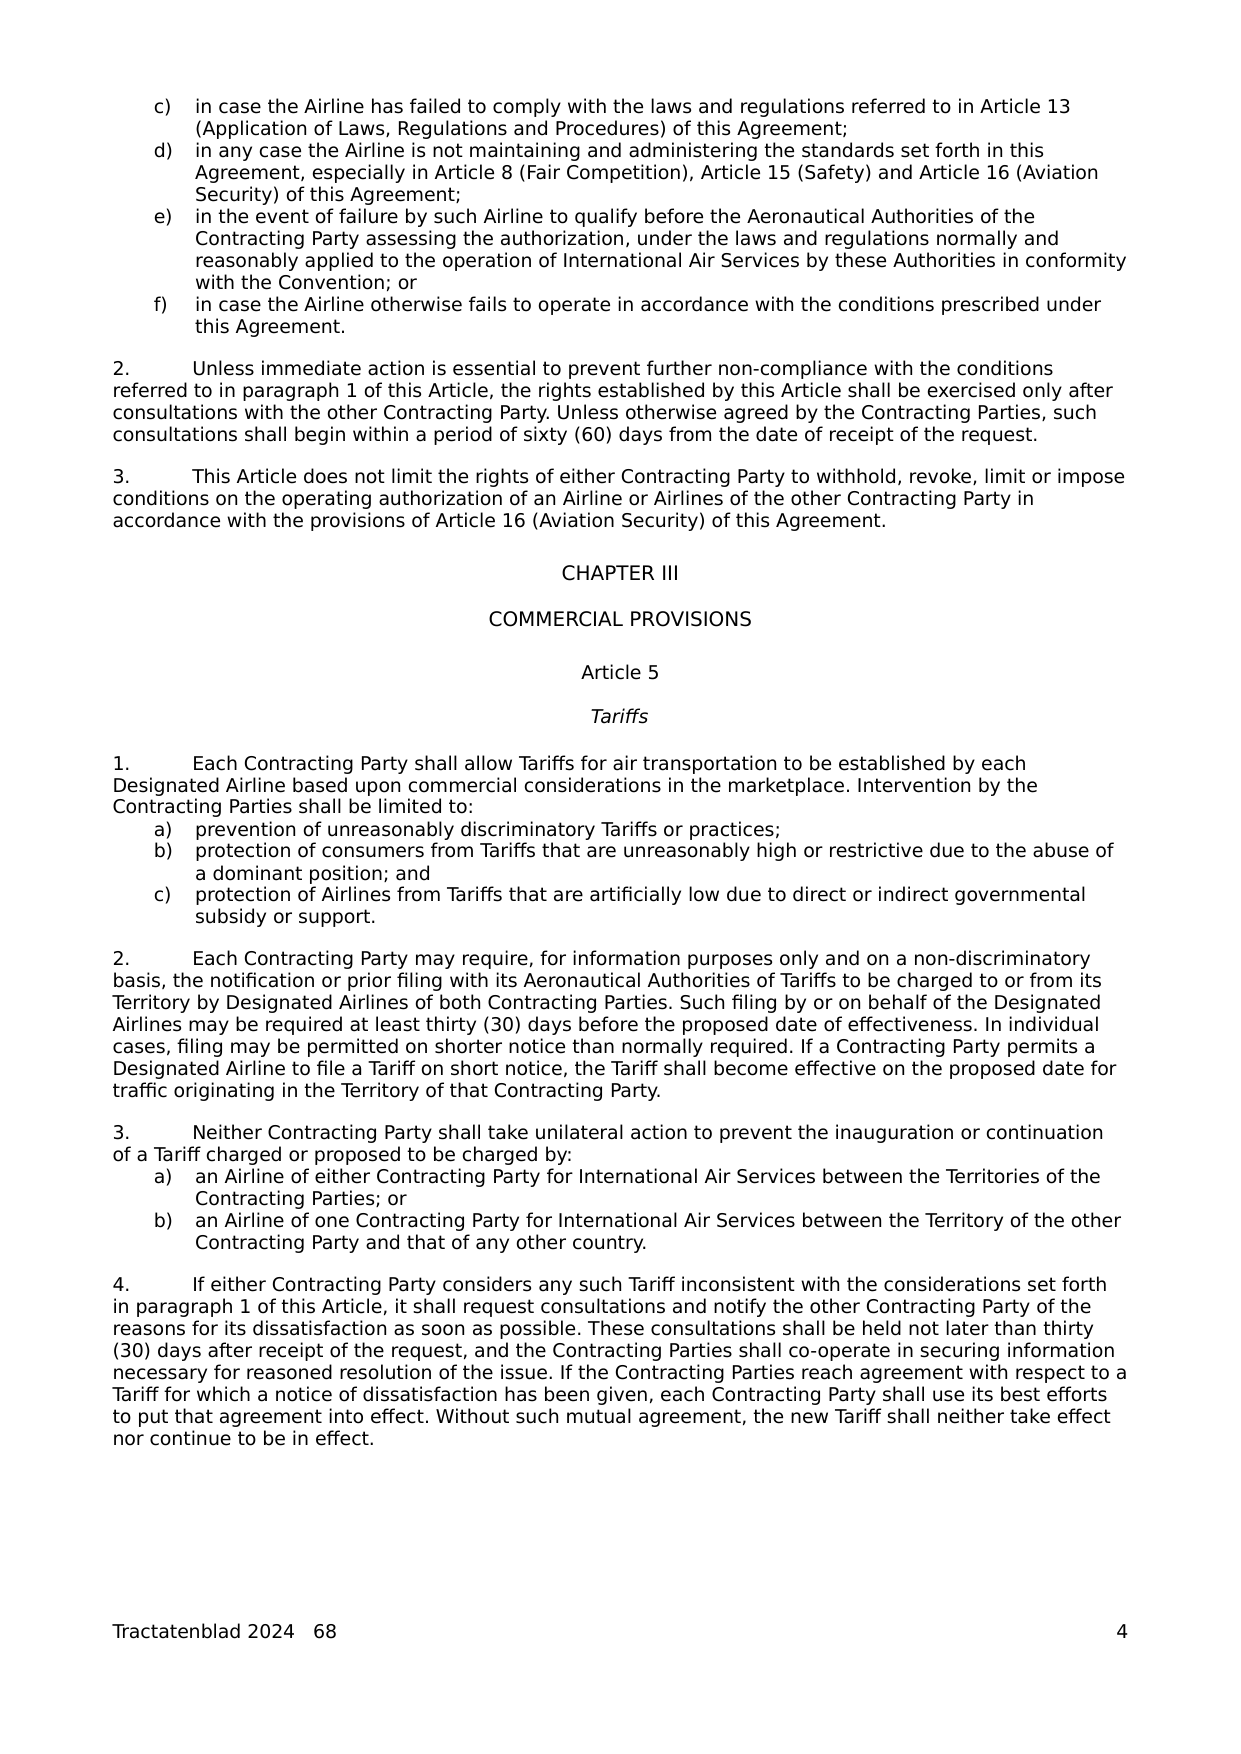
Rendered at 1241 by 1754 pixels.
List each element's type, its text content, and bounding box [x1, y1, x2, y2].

text 1. Each Contracting Party shall allow Tariffs for air transportation to be established by each Designated Airline based upon commercial considerations in the marketplace. Intervention by the Contracting Parties shall be limited to: [112, 752, 1128, 818]
text 4. If either Contracting Party considers any such Tariff inconsistent with the considerations set forth in paragraph 1 of this Article, it shall request consultations and notify the other Contracting Party of the reasons for its dissatisfaction as soon as possible. These consultations shall be held not later than thirty (30) days after receipt of the request, and the Contracting Parties shall co-operate in securing information necessary for reasoned resolution of the issue. If the Contracting Parties reach agreement with respect to a Tariff for which a notice of dissatisfaction has been given, each Contracting Party shall use its best efforts to put that agreement into effect. Without such mutual agreement, the new Tariff shall neither take effect nor continue to be in effect. [112, 1274, 1128, 1450]
text 2. Each Contracting Party may require, for information purposes only and on a non-discriminatory basis, the notification or prior filing with its Aeronautical Authorities of Tariffs to be charged to or from its Territory by Designated Airlines of both Contracting Parties. Such filing by or on behalf of the Designated Airlines may be required at least thirty (30) days before the proposed date of effectiveness. In individual cases, filing may be permitted on shorter notice than normally required. If a Contracting Party permits a Designated Airline to file a Tariff on short notice, the Tariff shall become effective on the proposed date for traffic originating in the Territory of that Contracting Party. [112, 948, 1128, 1102]
text d) in any case the Airline is not maintaining and administering the standards set forth in this Agreement, especially in Article 8 (Fair Competition), Article 15 (Safety) and Article 16 (Aviation Security) of this Agreement; [153, 140, 1128, 206]
text e) in the event of failure by such Airline to qualify before the Aeronautical Authorities of the Contracting Party assessing the authorization, under the laws and regulations normally and reasonably applied to the operation of International Air Services by these Authorities in conformity with the Convention; or [153, 206, 1128, 294]
text 2. Unless immediate action is essential to prevent further non-compliance with the conditions referred to in paragraph 1 of this Article, the rights established by this Article shall be exercised only after consultations with the other Contracting Party. Unless otherwise agreed by the Contracting Parties, such consultations shall begin within a period of sixty (60) days from the date of receipt of the request. [112, 358, 1128, 446]
text 3. Neither Contracting Party shall take unilateral action to prevent the inauguration or continuation of a Tariff charged or proposed to be charged by: [112, 1122, 1128, 1166]
subtitle Article 5 Tariffs [112, 662, 1128, 727]
subtitle CHAPTER III COMMERCIAL PROVISIONS [112, 562, 1128, 632]
text b) protection of consumers from Tariffs that are unreasonably high or restrictive due to the abuse of a dominant position; and [153, 840, 1128, 884]
text c) in case the Airline has failed to comply with the laws and regulations referred to in Article 13 (Application of Laws, Regulations and Procedures) of this Agreement; [153, 96, 1128, 140]
text a) prevention of unreasonably discriminatory Tariffs or practices; [153, 818, 1128, 840]
text a) an Airline of either Contracting Party for International Air Services between the Territories of the Contracting Parties; or [153, 1166, 1128, 1210]
text b) an Airline of one Contracting Party for International Air Services between the Territory of the other Contracting Party and that of any other country. [153, 1210, 1128, 1254]
text c) protection of Airlines from Tariffs that are artificially low due to direct or indirect governmental subsidy or support. [153, 884, 1128, 928]
text f) in case the Airline otherwise fails to operate in accordance with the conditions prescribed under this Agreement. [153, 294, 1128, 338]
text 3. This Article does not limit the rights of either Contracting Party to withhold, revoke, limit or impose conditions on the operating authorization of an Airline or Airlines of the other Contracting Party in accordance with the provisions of Article 16 (Aviation Security) of this Agreement. [112, 466, 1128, 532]
